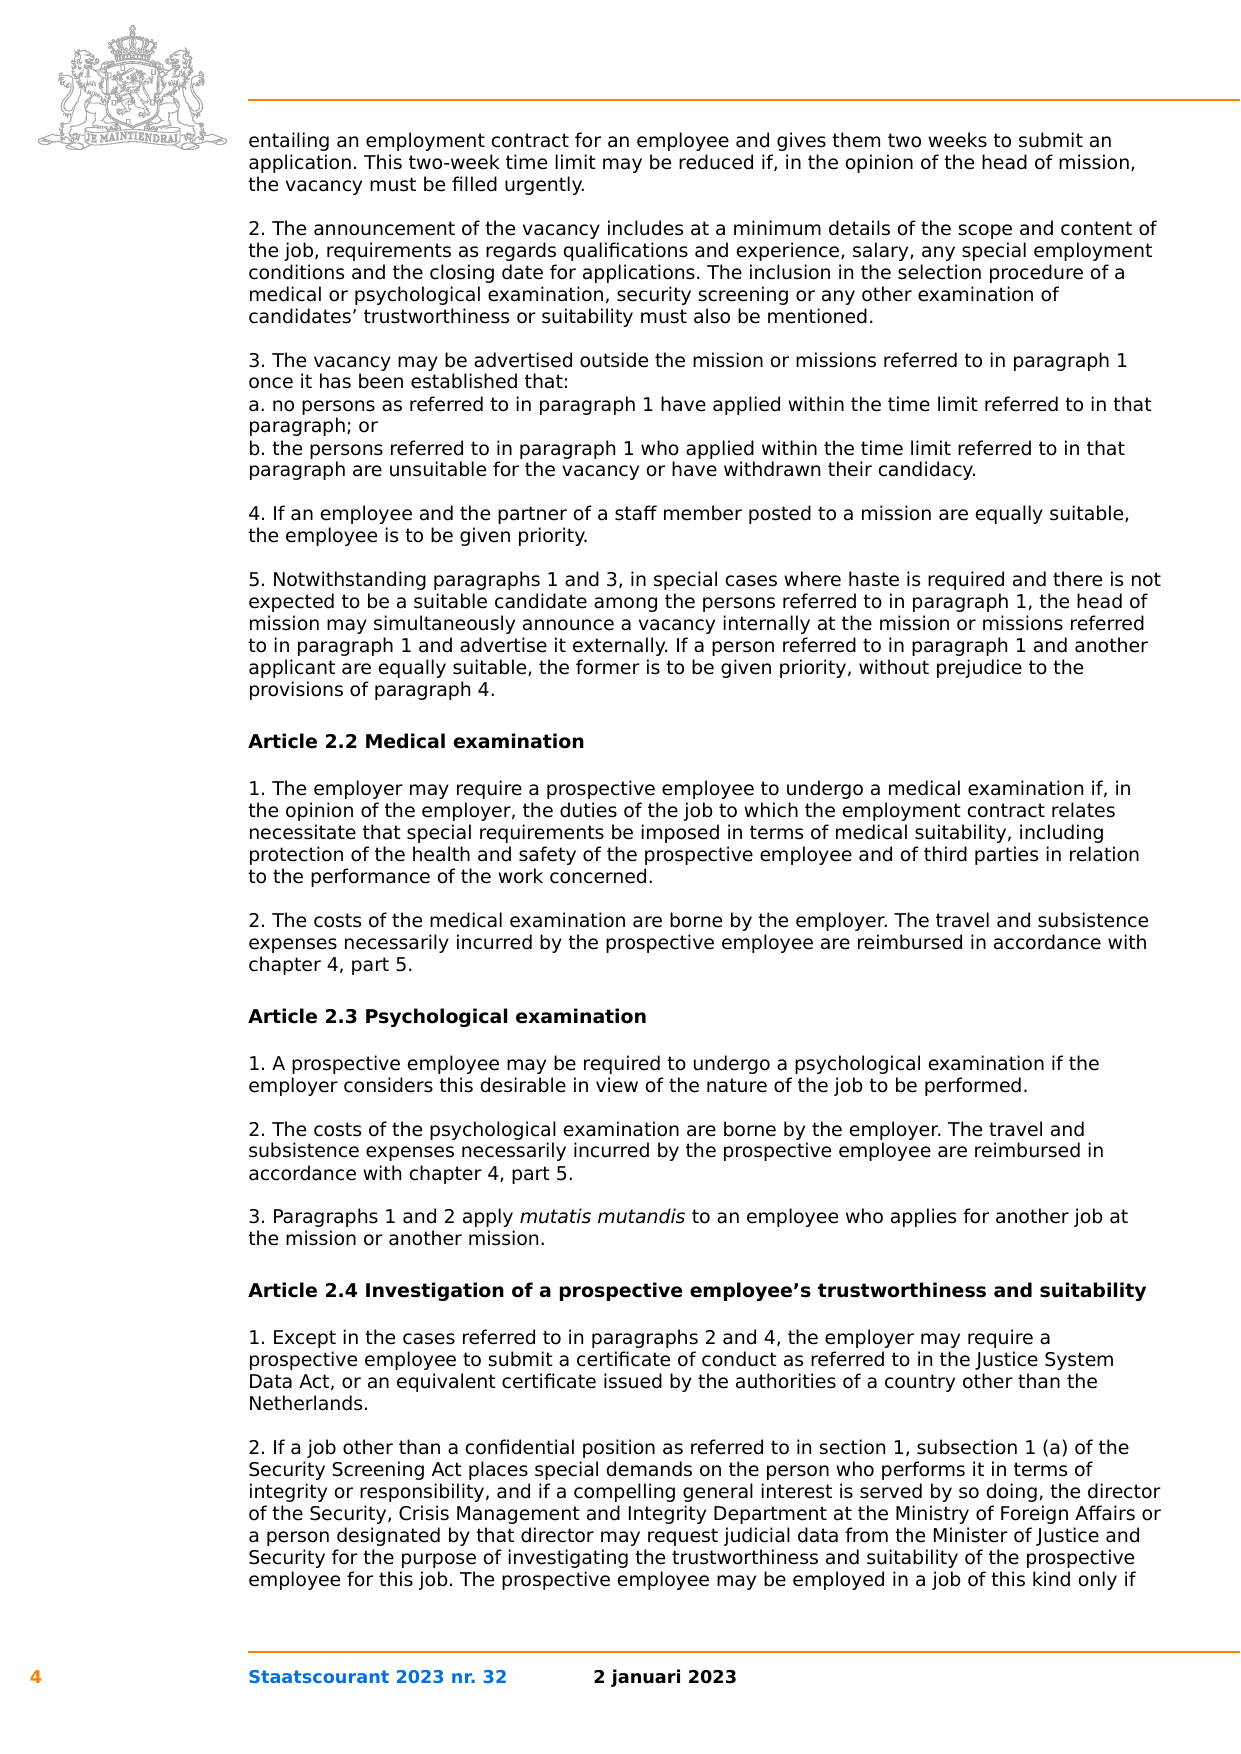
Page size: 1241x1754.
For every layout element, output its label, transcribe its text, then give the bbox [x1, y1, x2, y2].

subtitle Article 2.4 Investigation of a prospective employee’s trustworthiness and suitability [248, 1280, 1163, 1302]
text 1. Except in the cases referred to in paragraphs 2 and 4, the employer may require a prospective employee to submit a certificate of conduct as referred to in the Justice System Data Act, or an equivalent certificate issued by the authorities of a country other than the Netherlands. [248, 1327, 1163, 1415]
text 2. The costs of the medical examination are borne by the employer. The travel and subsistence expenses necessarily incurred by the prospective employee are reimbursed in accordance with chapter 4, part 5. [248, 910, 1163, 976]
subtitle Article 2.2 Medical examination [248, 731, 1163, 753]
subtitle Article 2.3 Psychological examination [248, 1006, 1163, 1028]
text 3. The vacancy may be advertised outside the mission or missions referred to in paragraph 1 once it has been established that: [248, 349, 1163, 393]
text 5. Notwithstanding paragraphs 1 and 3, in special cases where haste is required and there is not expected to be a suitable candidate among the persons referred to in paragraph 1, the head of mission may simultaneously announce a vacancy internally at the mission or missions referred to in paragraph 1 and advertise it externally. If a person referred to in paragraph 1 and another applicant are equally suitable, the former is to be given priority, without prejudice to the provisions of paragraph 4. [248, 569, 1163, 701]
text 3. Paragraphs 1 and 2 apply mutatis mutandis to an employee who applies for another job at the mission or another mission. [248, 1206, 1163, 1250]
text 2. The announcement of the vacancy includes at a minimum details of the scope and content of the job, requirements as regards qualifications and experience, salary, any special employment conditions and the closing date for applications. The inclusion in the selection procedure of a medical or psychological examination, security screening or any other examination of candidates’ trustworthiness or suitability must also be mentioned. [248, 218, 1163, 328]
text 2. The costs of the psychological examination are borne by the employer. The travel and subsistence expenses necessarily incurred by the prospective employee are reimbursed in accordance with chapter 4, part 5. [248, 1118, 1163, 1184]
text 1. A prospective employee may be required to undergo a psychological examination if the employer considers this desirable in view of the nature of the job to be performed. [248, 1053, 1163, 1097]
picture [38, 25, 227, 150]
text b. the persons referred to in paragraph 1 who applied within the time limit referred to in that paragraph are unsuitable for the vacancy or have withdrawn their candidacy. [248, 437, 1163, 481]
text entailing an employment contract for an employee and gives them two weeks to submit an application. This two-week time limit may be reduced if, in the opinion of the head of mission, the vacancy must be filled urgently. [248, 130, 1163, 196]
text a. no persons as referred to in paragraph 1 have applied within the time limit referred to in that paragraph; or [248, 393, 1163, 437]
text 2. If a job other than a confidential position as referred to in section 1, subsection 1 (a) of the Security Screening Act places special demands on the person who performs it in terms of integrity or responsibility, and if a compelling general interest is served by so doing, the director of the Security, Crisis Management and Integrity Department at the Ministry of Foreign Affairs or a person designated by that director may request judicial data from the Minister of Justice and Security for the purpose of investigating the trustworthiness and suitability of the prospective employee for this job. The prospective employee may be employed in a job of this kind only if [248, 1437, 1163, 1591]
text 4. If an employee and the partner of a staff member posted to a mission are equally suitable, the employee is to be given priority. [248, 503, 1163, 547]
text 1. The employer may require a prospective employee to undergo a medical examination if, in the opinion of the employer, the duties of the job to which the employment contract relates necessitate that special requirements be imposed in terms of medical suitability, including protection of the health and safety of the prospective employee and of third parties in relation to the performance of the work concerned. [248, 778, 1163, 888]
